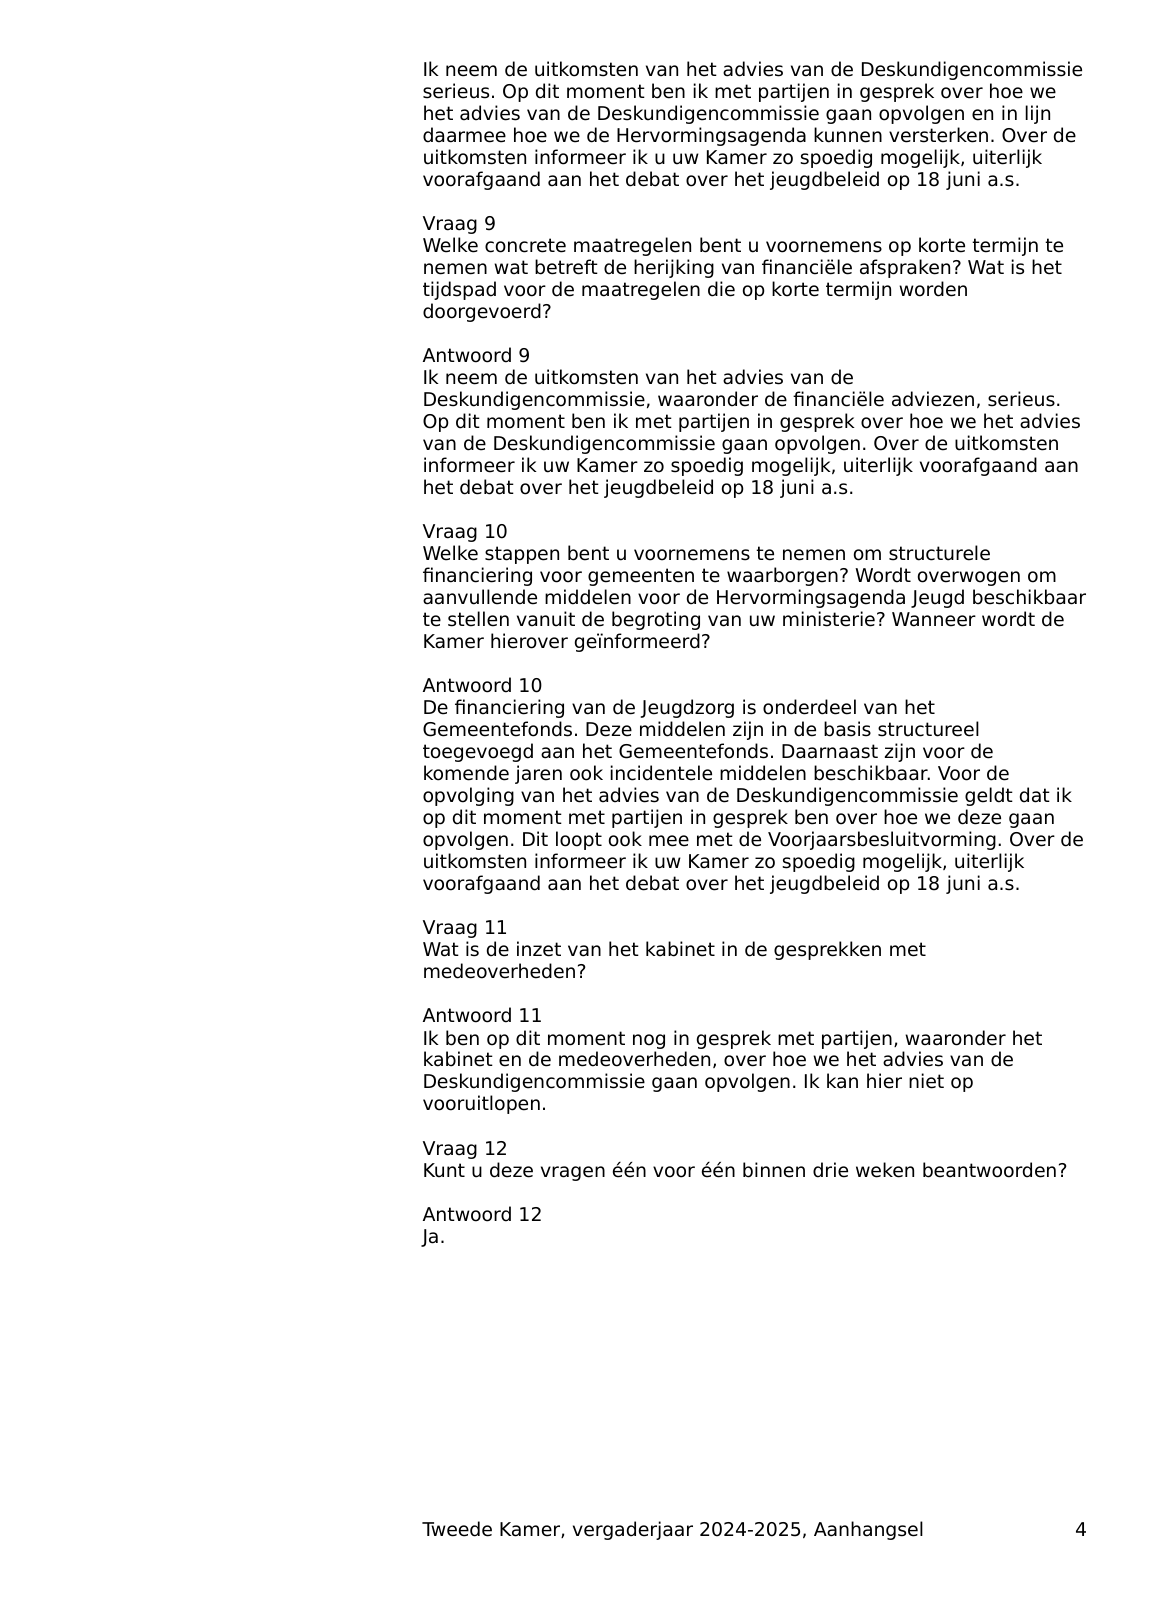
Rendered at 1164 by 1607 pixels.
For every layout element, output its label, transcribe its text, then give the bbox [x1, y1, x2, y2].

text Ik ben op dit moment nog in gesprek met partijen, waaronder het kabinet en de medeoverheden, over hoe we het advies van de Deskundigencommissie gaan opvolgen. Ik kan hier niet op vooruitlopen. [422, 1027, 1087, 1115]
text De financiering van de Jeugdzorg is onderdeel van het Gemeentefonds. Deze middelen zijn in de basis structureel toegevoegd aan het Gemeentefonds. Daarnaast zijn voor de komende jaren ook incidentele middelen beschikbaar. Voor de opvolging van het advies van de Deskundigencommissie geldt dat ik op dit moment met partijen in gesprek ben over hoe we deze gaan opvolgen. Dit loopt ook mee met de Voorjaarsbesluitvorming. Over de uitkomsten informeer ik uw Kamer zo spoedig mogelijk, uiterlijk voorafgaand aan het debat over het jeugdbeleid op 18 juni a.s. [422, 697, 1087, 895]
text Antwoord 12 [422, 1204, 1087, 1226]
text Ik neem de uitkomsten van het advies van de Deskundigencommissie, waaronder de financiële adviezen, serieus. Op dit moment ben ik met partijen in gesprek over hoe we het advies van de Deskundigencommissie gaan opvolgen. Over de uitkomsten informeer ik uw Kamer zo spoedig mogelijk, uiterlijk voorafgaand aan het debat over het jeugdbeleid op 18 juni a.s. [422, 367, 1087, 499]
text Antwoord 10 [422, 675, 1087, 697]
text Wat is de inzet van het kabinet in de gesprekken met medeoverheden? [422, 939, 1087, 983]
text Welke concrete maatregelen bent u voornemens op korte termijn te nemen wat betreft de herijking van financiële afspraken? Wat is het tijdspad voor de maatregelen die op korte termijn worden doorgevoerd? [422, 235, 1087, 323]
text Antwoord 9 [422, 345, 1087, 367]
text Ik neem de uitkomsten van het advies van de Deskundigencommissie serieus. Op dit moment ben ik met partijen in gesprek over hoe we het advies van de Deskundigencommissie gaan opvolgen en in lijn daarmee hoe we de Hervormingsagenda kunnen versterken. Over de uitkomsten informeer ik u uw Kamer zo spoedig mogelijk, uiterlijk voorafgaand aan het debat over het jeugdbeleid op 18 juni a.s. [422, 59, 1087, 191]
text Antwoord 11 [422, 1005, 1087, 1027]
text Kunt u deze vragen één voor één binnen drie weken beantwoorden? [422, 1159, 1087, 1181]
text Vraag 9 [422, 213, 1087, 235]
text Vraag 11 [422, 917, 1087, 939]
text Welke stappen bent u voornemens te nemen om structurele financiering voor gemeenten te waarborgen? Wordt overwogen om aanvullende middelen voor de Hervormingsagenda Jeugd beschikbaar te stellen vanuit de begroting van uw ministerie? Wanneer wordt de Kamer hierover geïnformeerd? [422, 543, 1087, 653]
text Vraag 10 [422, 521, 1087, 543]
text Vraag 12 [422, 1137, 1087, 1159]
text Ja. [422, 1226, 1087, 1248]
